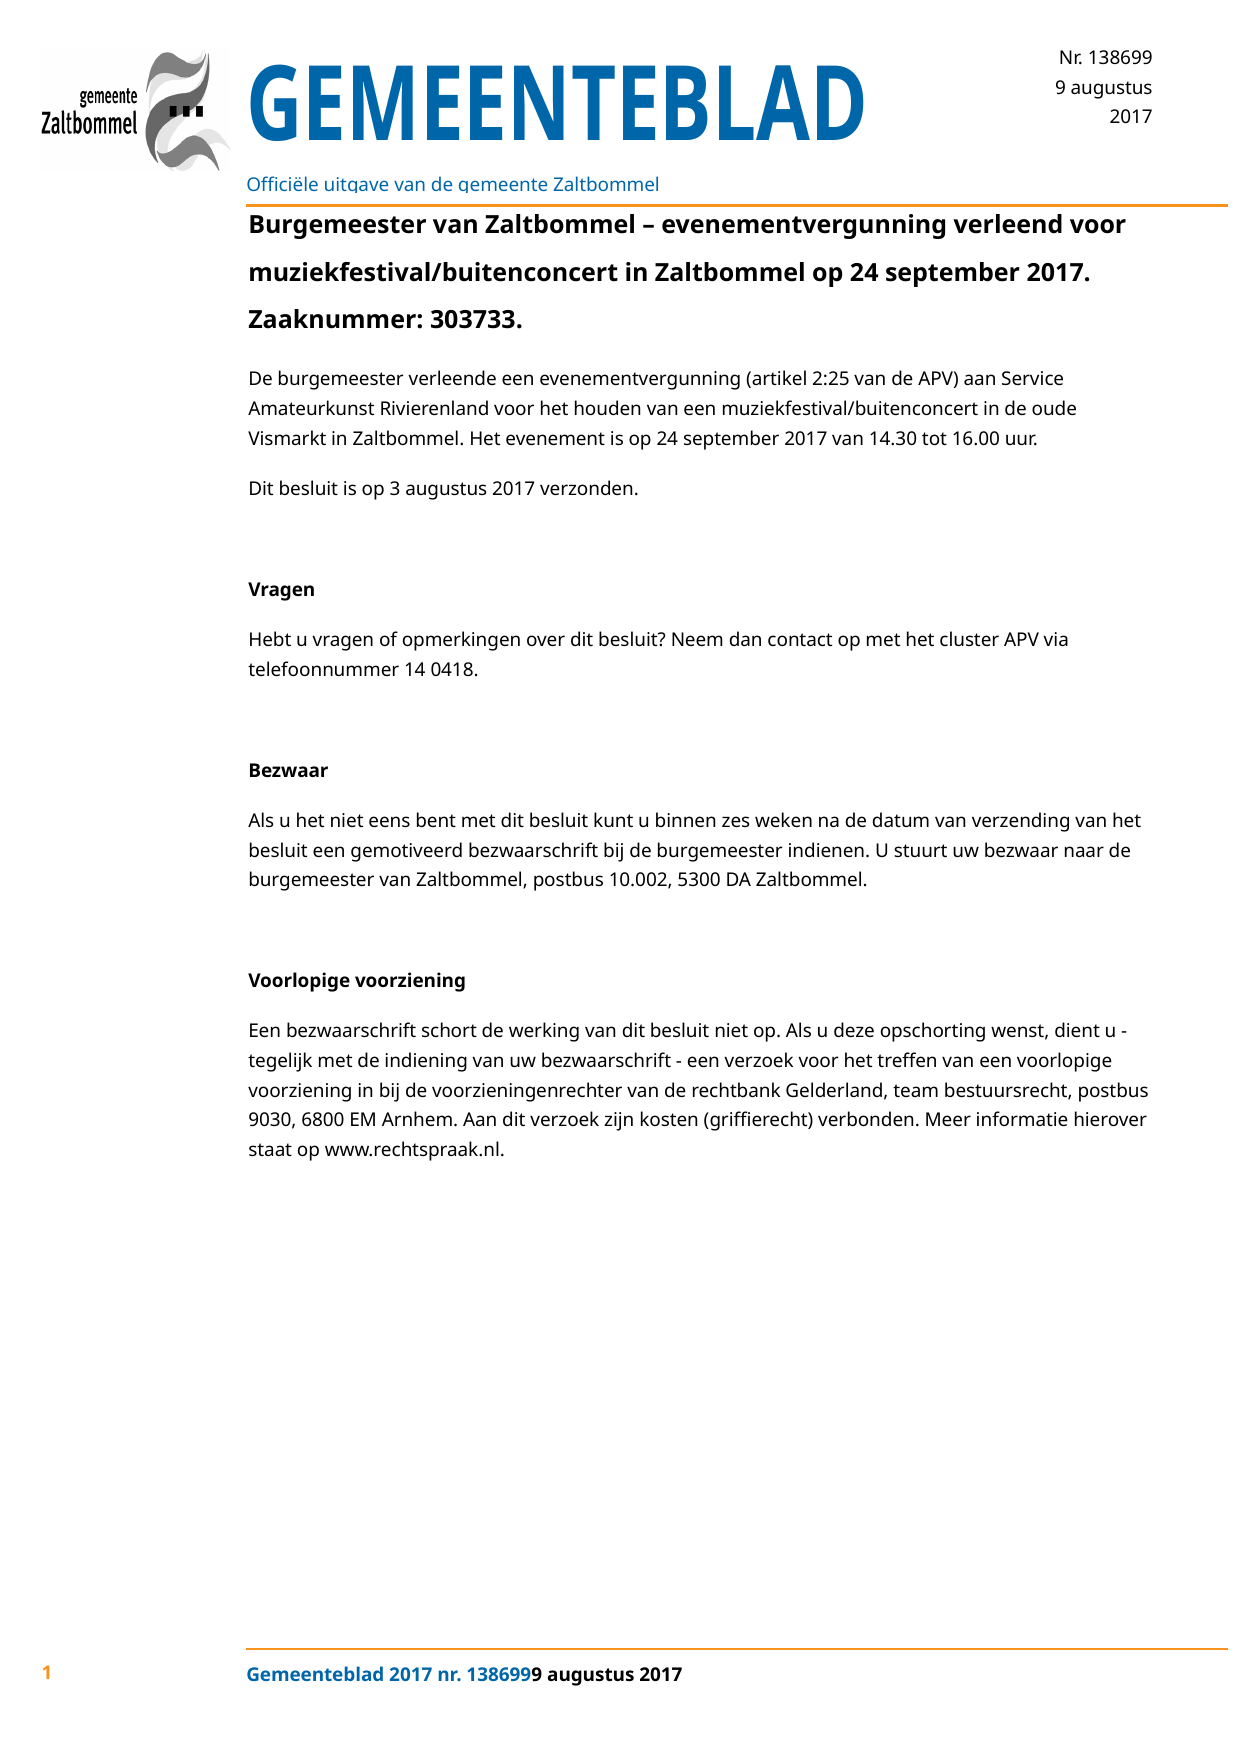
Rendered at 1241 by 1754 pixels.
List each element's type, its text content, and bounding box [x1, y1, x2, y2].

text Een bezwaarschrift schort de werking van dit besluit niet op. Als u deze opschorting wenst, dient u - tegelijk met de indiening van uw bezwaarschrift - een verzoek voor het treffen van een voorlopige voorziening in bij de voorzieningenrechter van de rechtbank Gelderland, team bestuursrecht, postbus 9030, 6800 EM Arnhem. Aan dit verzoek zijn kosten (griffierecht) verbonden. Meer informatie hierover staat op www.rechtspraak.nl. [248, 1018, 1152, 1162]
text Hebt u vragen of opmerkingen over dit besluit? Neem dan contact op met het cluster APV via telefoonnummer 14 0418. [248, 626, 1152, 682]
text Als u het niet eens bent met dit besluit kunt u binnen zes weken na de datum van verzending van het besluit een gemotiveerd bezwaarschrift bij de burgemeester indienen. U stuurt uw bezwaar naar de burgemeester van Zaltbommel, postbus 10.002, 5300 DA Zaltbommel. [248, 807, 1152, 892]
picture [41, 47, 231, 172]
text Voorlopige voorziening [248, 967, 1152, 993]
text Bezwaar [248, 757, 1152, 782]
text Vragen [248, 576, 1152, 602]
text Burgemeester van Zaltbommel – evenementvergunning verleend voor muziekfestival/buitenconcert in Zaltbommel op 24 september 2017. Zaaknummer: 303733. [248, 207, 1152, 336]
text Dit besluit is op 3 augustus 2017 verzonden. [248, 475, 1152, 501]
text De burgemeester verleende een evenementvergunning (artikel 2:25 van de APV) aan Service Amateurkunst Rivierenland voor het houden van een muziekfestival/buitenconcert in de oude Vismarkt in Zaltbommel. Het evenement is op 24 september 2017 van 14.30 tot 16.00 uur. [248, 366, 1152, 450]
